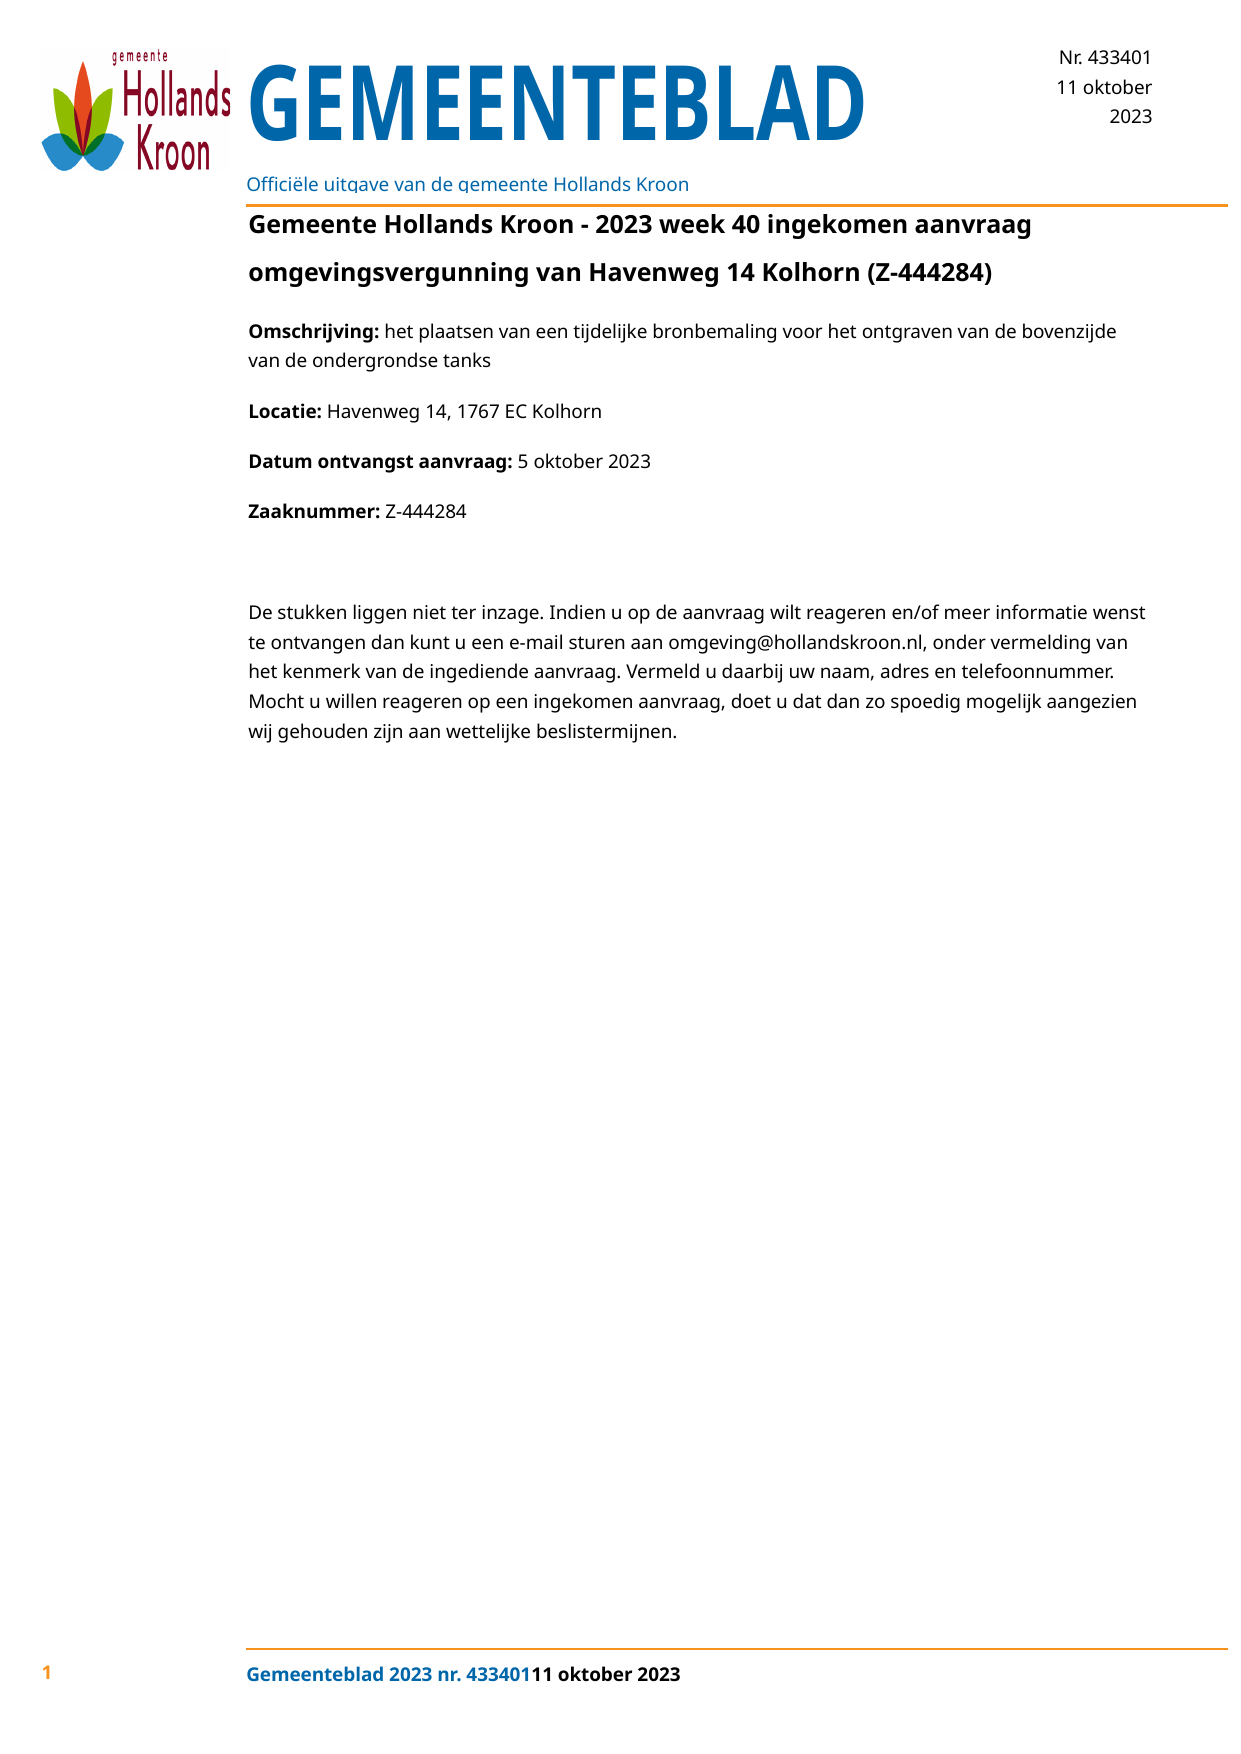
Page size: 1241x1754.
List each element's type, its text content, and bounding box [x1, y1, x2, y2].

text Zaaknummer: Z-444284 [248, 499, 1152, 524]
text Gemeente Hollands Kroon - 2023 week 40 ingekomen aanvraag omgevingsvergunning van Havenweg 14 Kolhorn (Z-444284) [248, 207, 1152, 288]
text Locatie: Havenweg 14, 1767 EC Kolhorn [248, 398, 1152, 424]
text De stukken liggen niet ter inzage. Indien u op de aanvraag wilt reageren en/of meer informatie wenst te ontvangen dan kunt u een e-mail sturen aan omgeving@hollandskroon.nl, onder vermelding van het kenmerk van de ingediende aanvraag. Vermeld u daarbij uw naam, adres en telefoonnummer. Mocht u willen reageren op een ingekomen aanvraag, doet u dat dan zo spoedig mogelijk aangezien wij gehouden zijn aan wettelijke beslistermijnen. [248, 599, 1152, 744]
text Omschrijving: het plaatsen van een tijdelijke bronbemaling voor het ontgraven van de bovenzijde van de ondergrondse tanks [248, 318, 1152, 373]
picture [41, 47, 231, 172]
text Datum ontvangst aanvraag: 5 oktober 2023 [248, 448, 1152, 474]
